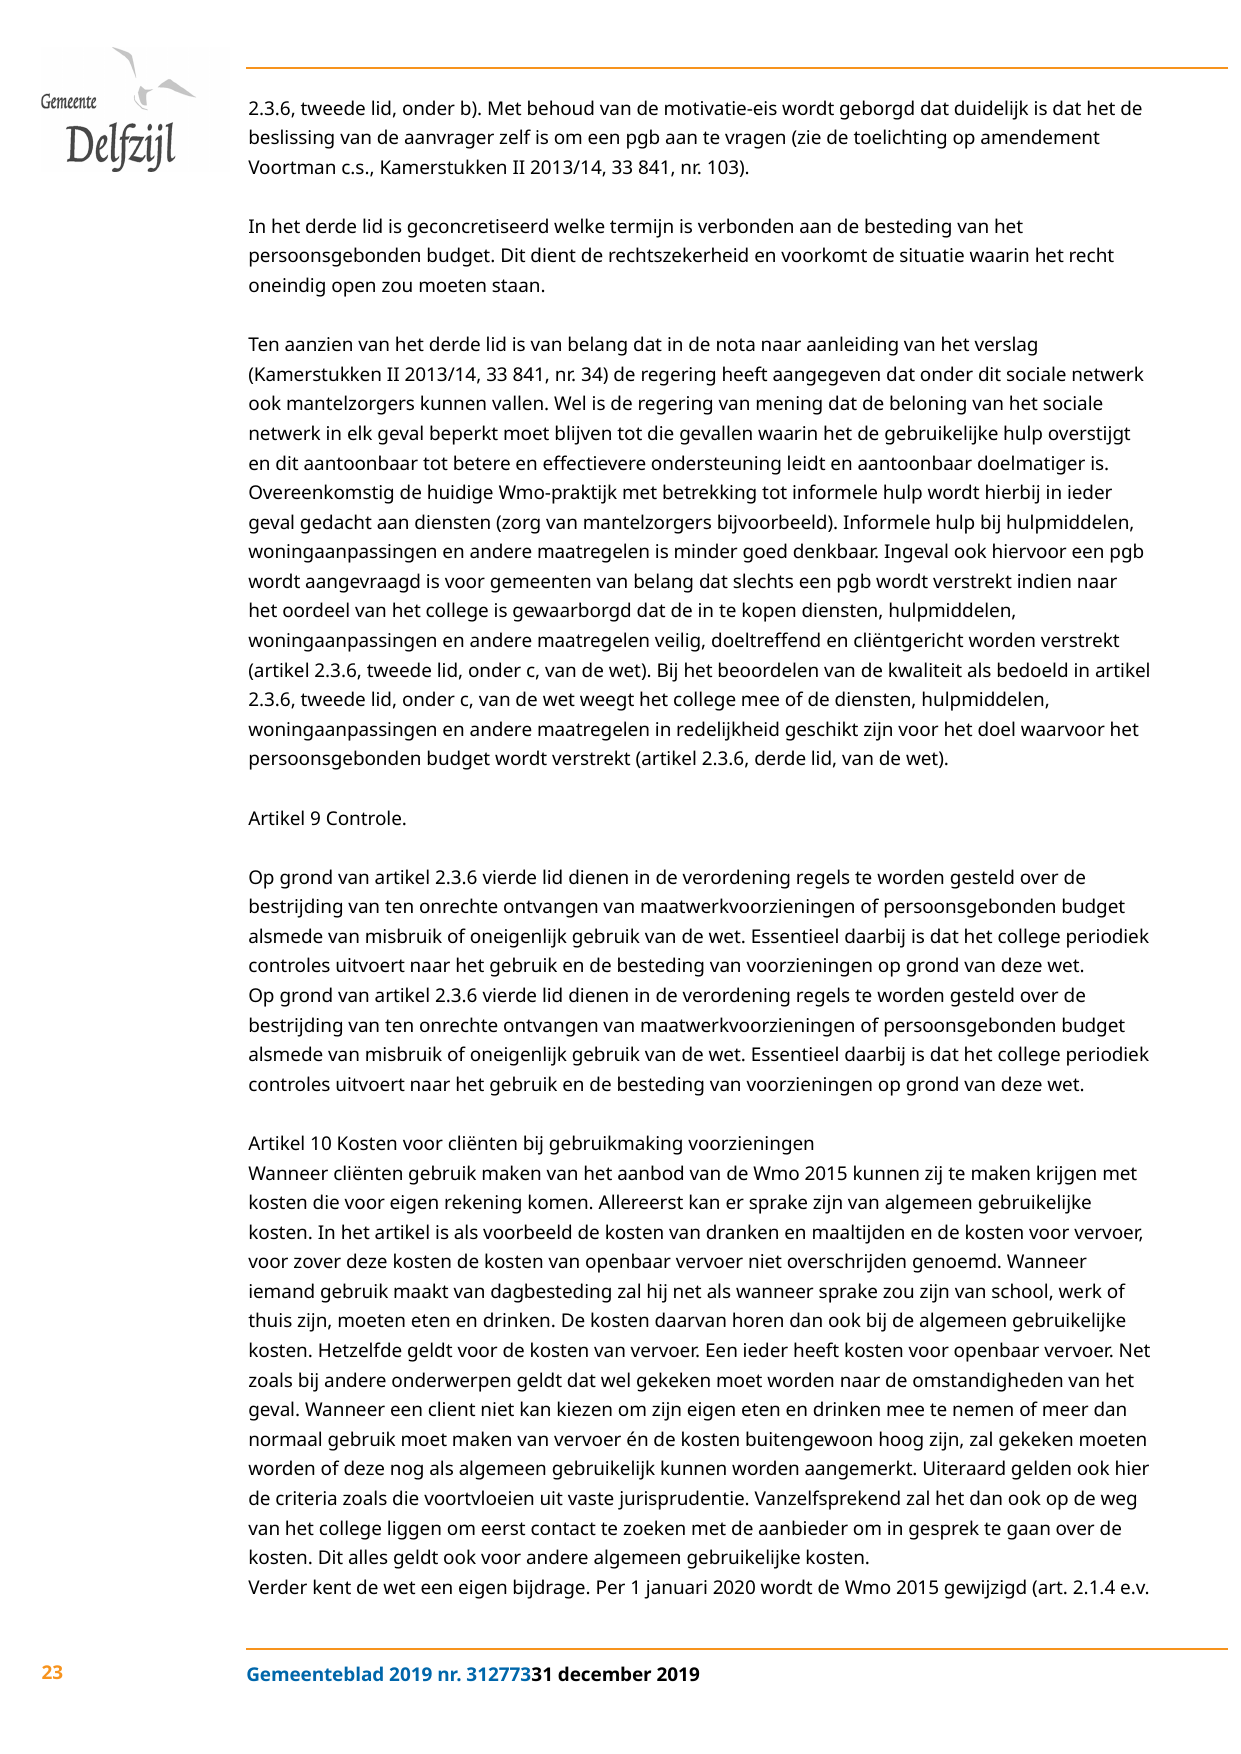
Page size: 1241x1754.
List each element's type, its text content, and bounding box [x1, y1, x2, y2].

picture [41, 47, 231, 172]
text Ten aanzien van het derde lid is van belang dat in de nota naar aanleiding van het verslag (Kamerstukken II 2013/14, 33 841, nr. 34) de regering heeft aangegeven dat onder dit sociale netwerk ook mantelzorgers kunnen vallen. Wel is de regering van mening dat de beloning van het sociale netwerk in elk geval beperkt moet blijven tot die gevallen waarin het de gebruikelijke hulp overstijgt en dit aantoonbaar tot betere en effectievere ondersteuning leidt en aantoonbaar doelmatiger is. Overeenkomstig de huidige Wmo-praktijk met betrekking tot informele hulp wordt hierbij in ieder geval gedacht aan diensten (zorg van mantelzorgers bijvoorbeeld). Informele hulp bij hulpmiddelen, woningaanpassingen en andere maatregelen is minder goed denkbaar. Ingeval ook hiervoor een pgb wordt aangevraagd is voor gemeenten van belang dat slechts een pgb wordt verstrekt indien naar het oordeel van het college is gewaarborgd dat de in te kopen diensten, hulpmiddelen, woningaanpassingen en andere maatregelen veilig, doeltreffend en cliëntgericht worden verstrekt (artikel 2.3.6, tweede lid, onder c, van de wet). Bij het beoordelen van de kwaliteit als bedoeld in artikel 2.3.6, tweede lid, onder c, van de wet weegt het college mee of de diensten, hulpmiddelen, woningaanpassingen en andere maatregelen in redelijkheid geschikt zijn voor het doel waarvoor het persoonsgebonden budget wordt verstrekt (artikel 2.3.6, derde lid, van de wet). [248, 331, 1152, 771]
text Artikel 9 Controle. [248, 805, 1152, 831]
text Artikel 10 Kosten voor cliënten bij gebruikmaking voorzieningen [248, 1130, 1152, 1156]
text Wanneer cliënten gebruik maken van het aanbod van de Wmo 2015 kunnen zij te maken krijgen met kosten die voor eigen rekening komen. Allereerst kan er sprake zijn van algemeen gebruikelijke kosten. In het artikel is als voorbeeld de kosten van dranken en maaltijden en de kosten voor vervoer, voor zover deze kosten de kosten van openbaar vervoer niet overschrijden genoemd. Wanneer iemand gebruik maakt van dagbesteding zal hij net als wanneer sprake zou zijn van school, werk of thuis zijn, moeten eten en drinken. De kosten daarvan horen dan ook bij de algemeen gebruikelijke kosten. Hetzelfde geldt voor de kosten van vervoer. Een ieder heeft kosten voor openbaar vervoer. Net zoals bij andere onderwerpen geldt dat wel gekeken moet worden naar de omstandigheden van het geval. Wanneer een client niet kan kiezen om zijn eigen eten en drinken mee te nemen of meer dan normaal gebruik moet maken van vervoer én de kosten buitengewoon hoog zijn, zal gekeken moeten worden of deze nog als algemeen gebruikelijk kunnen worden aangemerkt. Uiteraard gelden ook hier de criteria zoals die voortvloeien uit vaste jurisprudentie. Vanzelfsprekend zal het dan ook op de weg van het college liggen om eerst contact te zoeken met de aanbieder om in gesprek te gaan over de kosten. Dit alles geldt ook voor andere algemeen gebruikelijke kosten. [248, 1160, 1152, 1570]
text Verder kent de wet een eigen bijdrage. Per 1 januari 2020 wordt de Wmo 2015 gewijzigd (art. 2.1.4 e.v. [248, 1574, 1152, 1600]
text Op grond van artikel 2.3.6 vierde lid dienen in de verordening regels te worden gesteld over de bestrijding van ten onrechte ontvangen van maatwerkvoorzieningen of persoonsgebonden budget alsmede van misbruik of oneigenlijk gebruik van de wet. Essentieel daarbij is dat het college periodiek controles uitvoert naar het gebruik en de besteding van voorzieningen op grond van deze wet. [248, 864, 1152, 978]
text 2.3.6, tweede lid, onder b). Met behoud van de motivatie-eis wordt geborgd dat duidelijk is dat het de beslissing van de aanvrager zelf is om een pgb aan te vragen (zie de toelichting op amendement Voortman c.s., Kamerstukken II 2013/14, 33 841, nr. 103). [248, 95, 1152, 180]
text In het derde lid is geconcretiseerd welke termijn is verbonden aan de besteding van het persoonsgebonden budget. Dit dient de rechtszekerheid en voorkomt de situatie waarin het recht oneindig open zou moeten staan. [248, 213, 1152, 298]
text Op grond van artikel 2.3.6 vierde lid dienen in de verordening regels te worden gesteld over de bestrijding van ten onrechte ontvangen van maatwerkvoorzieningen of persoonsgebonden budget alsmede van misbruik of oneigenlijk gebruik van de wet. Essentieel daarbij is dat het college periodiek controles uitvoert naar het gebruik en de besteding van voorzieningen op grond van deze wet. [248, 982, 1152, 1097]
